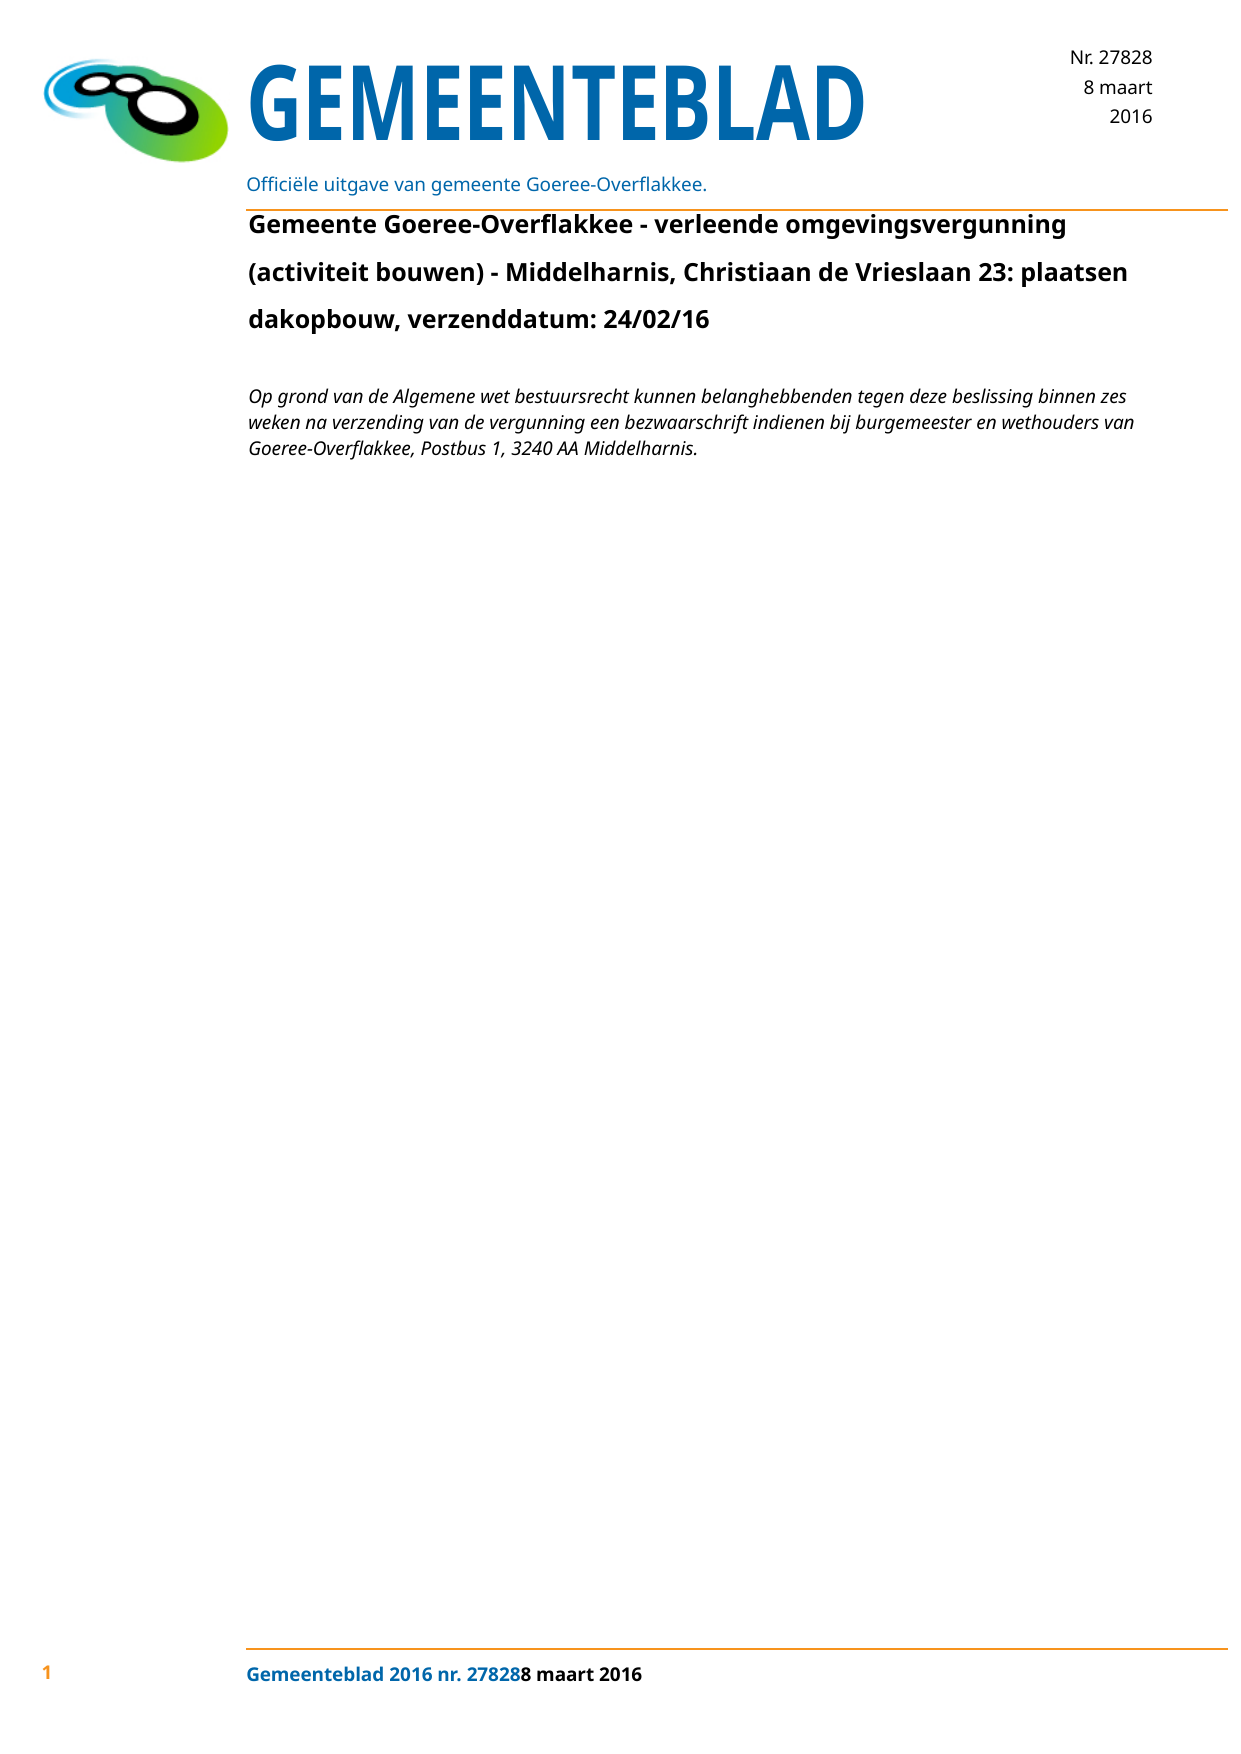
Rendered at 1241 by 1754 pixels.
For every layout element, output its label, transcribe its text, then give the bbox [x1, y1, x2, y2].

text Gemeente Goeree-Overflakkee - verleende omgevingsvergunning (activiteit bouwen) - Middelharnis, Christiaan de Vrieslaan 23: plaatsen dakopbouw, verzenddatum: 24/02/16 [248, 211, 1152, 336]
picture [41, 47, 231, 172]
text Op grond van de Algemene wet bestuursrecht kunnen belanghebbenden tegen deze beslissing binnen zes weken na verzending van de vergunning een bezwaarschrift indienen bij burgemeester en wethouders van Goeree-Overflakkee, Postbus 1, 3240 AA Middelharnis. [248, 384, 1152, 461]
